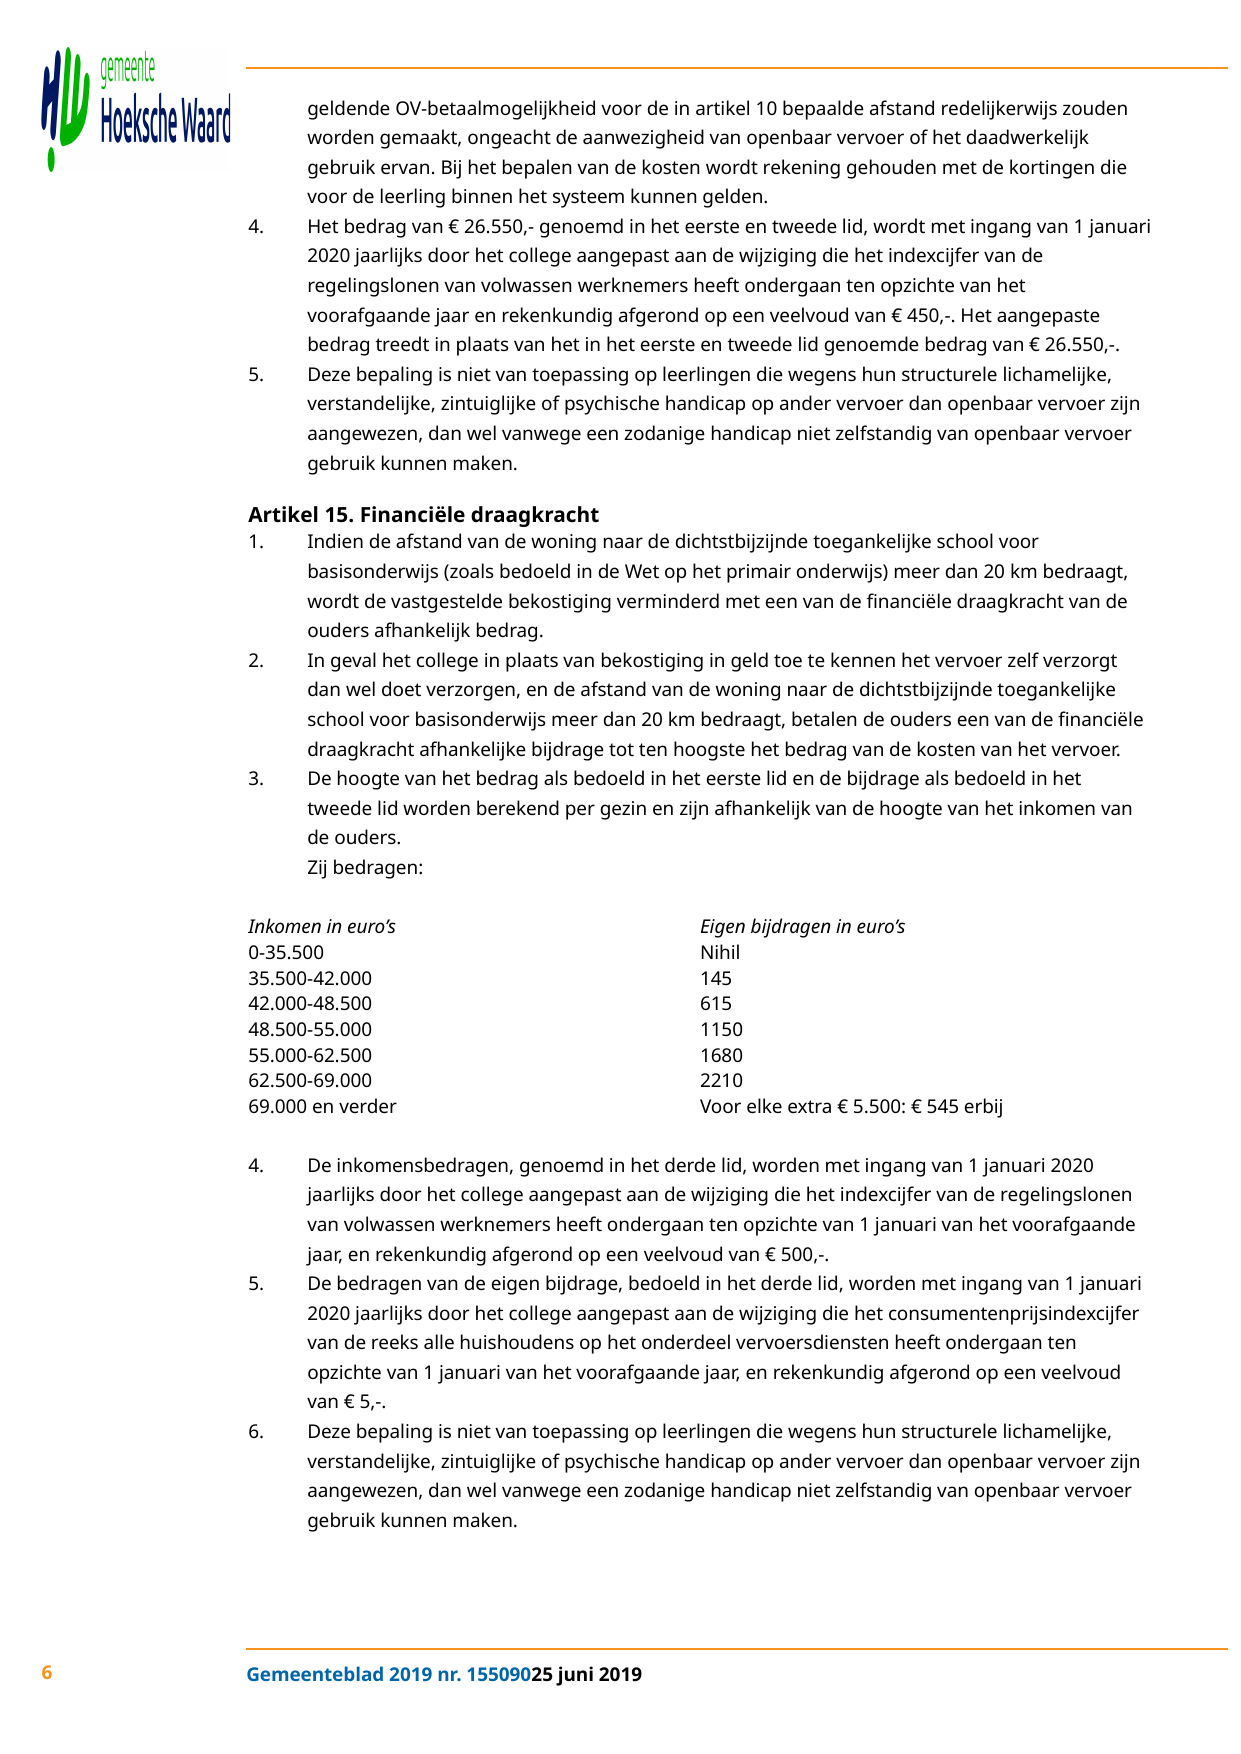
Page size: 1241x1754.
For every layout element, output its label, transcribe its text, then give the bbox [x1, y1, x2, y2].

list Deze bepaling is niet van toepassing op leerlingen die wegens hun structurele lichamelijke, verstandelijke, zintuiglijke of psychische handicap op ander vervoer dan openbaar vervoer zijn aangewezen, dan wel vanwege een zodanige handicap niet zelfstandig van openbaar vervoer gebruik kunnen maken. [248, 1418, 1152, 1533]
list Indien de afstand van de woning naar de dichtstbijzijnde toegankelijke school voor basisonderwijs (zoals bedoeld in de Wet op het primair onderwijs) meer dan 20 km bedraagt, wordt de vastgestelde bekostiging verminderd met een van de financiële draagkracht van de ouders afhankelijk bedrag. [248, 529, 1152, 643]
table_cell 1680 [700, 1042, 1152, 1068]
table_cell 2210 [700, 1068, 1152, 1093]
table_header Inkomen in euro’s [248, 913, 700, 939]
table_cell 48.500-55.000 [248, 1016, 700, 1042]
table_cell 615 [700, 991, 1152, 1016]
table_cell Nihil [700, 939, 1152, 965]
list Het bedrag van € 26.550,- genoemd in het eerste en tweede lid, wordt met ingang van 1 januari 2020 jaarlijks door het college aangepast aan de wijziging die het indexcijfer van de regelingslonen van volwassen werknemers heeft ondergaan ten opzichte van het voorafgaande jaar en rekenkundig afgerond op een veelvoud van € 450,-. Het aangepaste bedrag treedt in plaats van het in het eerste en tweede lid genoemde bedrag van € 26.550,-. [248, 213, 1152, 357]
table_cell 55.000-62.500 [248, 1042, 700, 1068]
table_cell Voor elke extra € 5.500: € 545 erbij [700, 1094, 1152, 1119]
list In geval het college in plaats van bekostiging in geld toe te kennen het vervoer zelf verzorgt dan wel doet verzorgen, en de afstand van de woning naar de dichtstbijzijnde toegankelijke school voor basisonderwijs meer dan 20 km bedraagt, betalen de ouders een van de financiële draagkracht afhankelijke bijdrage tot ten hoogste het bedrag van de kosten van het vervoer. [248, 647, 1152, 761]
list Zij bedragen: [248, 854, 1152, 880]
table_cell 1150 [700, 1016, 1152, 1042]
table_cell 42.000-48.500 [248, 991, 700, 1016]
table_header Eigen bijdragen in euro’s [700, 913, 1152, 939]
list geldende OV-betaalmogelijkheid voor de in artikel 10 bepaalde afstand redelijkerwijs zouden worden gemaakt, ongeacht de aanwezigheid van openbaar vervoer of het daadwerkelijk gebruik ervan. Bij het bepalen van de kosten wordt rekening gehouden met de kortingen die voor de leerling binnen het systeem kunnen gelden. [248, 95, 1152, 209]
list De hoogte van het bedrag als bedoeld in het eerste lid en de bijdrage als bedoeld in het tweede lid worden berekend per gezin en zijn afhankelijk van de hoogte van het inkomen van de ouders. [248, 765, 1152, 850]
list De inkomensbedragen, genoemd in het derde lid, worden met ingang van 1 januari 2020 jaarlijks door het college aangepast aan de wijziging die het indexcijfer van de regelingslonen van volwassen werknemers heeft ondergaan ten opzichte van 1 januari van het voorafgaande jaar, en rekenkundig afgerond op een veelvoud van € 500,-. [248, 1152, 1152, 1266]
text Artikel 15. Financiële draagkracht [248, 500, 1152, 529]
picture [41, 47, 231, 172]
list Deze bepaling is niet van toepassing op leerlingen die wegens hun structurele lichamelijke, verstandelijke, zintuiglijke of psychische handicap op ander vervoer dan openbaar vervoer zijn aangewezen, dan wel vanwege een zodanige handicap niet zelfstandig van openbaar vervoer gebruik kunnen maken. [248, 361, 1152, 476]
table_cell 69.000 en verder [248, 1094, 700, 1119]
table_cell 35.500-42.000 [248, 965, 700, 991]
list De bedragen van de eigen bijdrage, bedoeld in het derde lid, worden met ingang van 1 januari 2020 jaarlijks door het college aangepast aan de wijziging die het consumentenprijsindexcijfer van de reeks alle huishoudens op het onderdeel vervoersdiensten heeft ondergaan ten opzichte van 1 januari van het voorafgaande jaar, en rekenkundig afgerond op een veelvoud van € 5,-. [248, 1270, 1152, 1414]
table_cell 0-35.500 [248, 939, 700, 965]
table_cell 145 [700, 965, 1152, 991]
table_cell 62.500-69.000 [248, 1068, 700, 1093]
